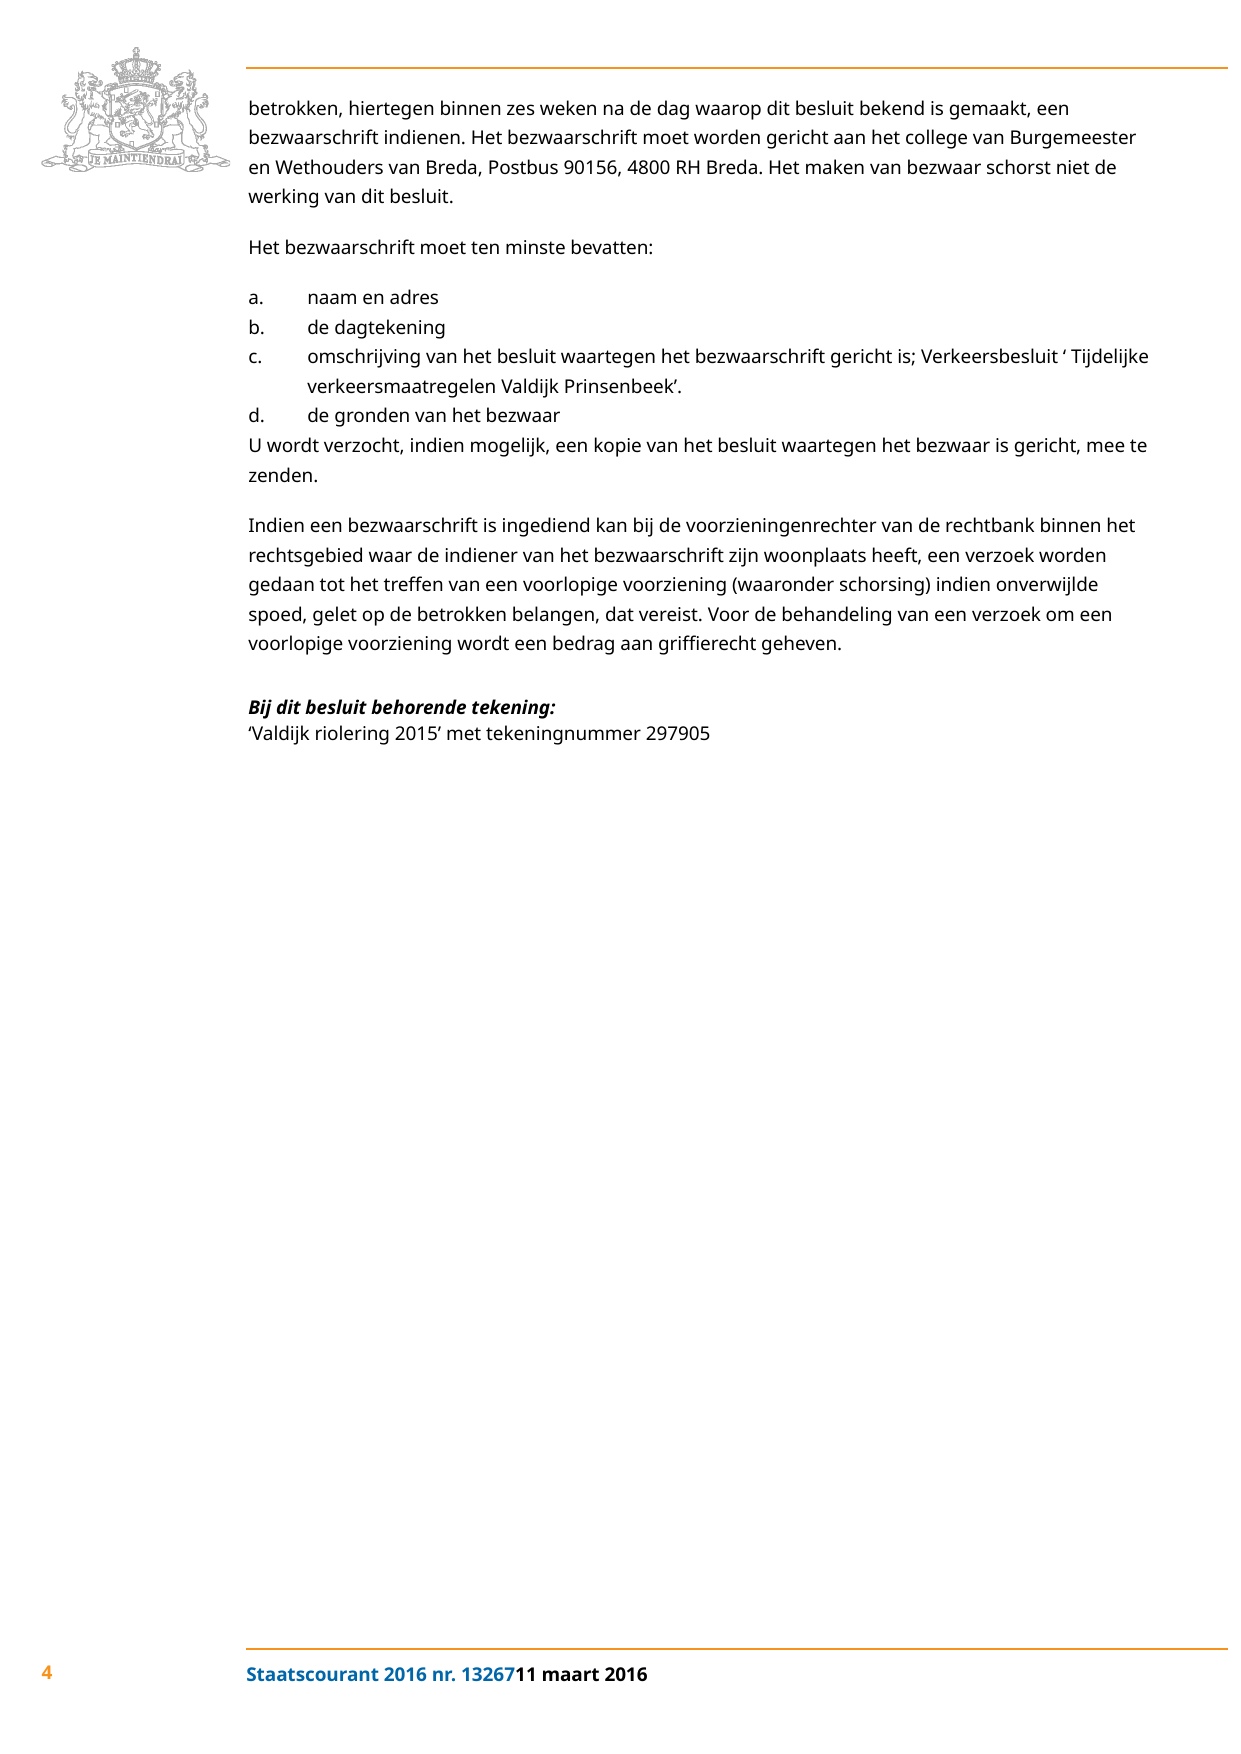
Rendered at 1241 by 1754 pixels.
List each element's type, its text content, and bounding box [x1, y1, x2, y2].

text Bij dit besluit behorende tekening: [248, 694, 1152, 720]
text betrokken, hiertegen binnen zes weken na de dag waarop dit besluit bekend is gemaakt, een bezwaarschrift indienen. Het bezwaarschrift moet worden gericht aan het college van Burgemeester en Wethouders van Breda, Postbus 90156, 4800 RH Breda. Het maken van bezwaar schorst niet de werking van dit besluit. [248, 95, 1152, 209]
text U wordt verzocht, indien mogelijk, een kopie van het besluit waartegen het bezwaar is gericht, mee te zenden. [248, 432, 1152, 488]
list omschrijving van het besluit waartegen het bezwaarschrift gericht is; Verkeersbesluit ‘ Tijdelijke verkeersmaatregelen Valdijk Prinsenbeek’. [248, 343, 1152, 399]
list de gronden van het bezwaar [248, 403, 1152, 428]
text Het bezwaarschrift moet ten minste bevatten: [248, 234, 1152, 260]
list de dagtekening [248, 314, 1152, 340]
text Indien een bezwaarschrift is ingediend kan bij de voorzieningenrechter van de rechtbank binnen het rechtsgebied waar de indiener van het bezwaarschrift zijn woonplaats heeft, een verzoek worden gedaan tot het treffen van een voorlopige voorziening (waaronder schorsing) indien onverwijlde spoed, gelet op de betrokken belangen, dat vereist. Voor de behandeling van een verzoek om een voorlopige voorziening wordt een bedrag aan griffierecht geheven. [248, 512, 1152, 656]
list naam en adres [248, 284, 1152, 310]
picture [41, 47, 231, 172]
text ‘Valdijk riolering 2015’ met tekeningnummer 297905 [248, 720, 1152, 746]
